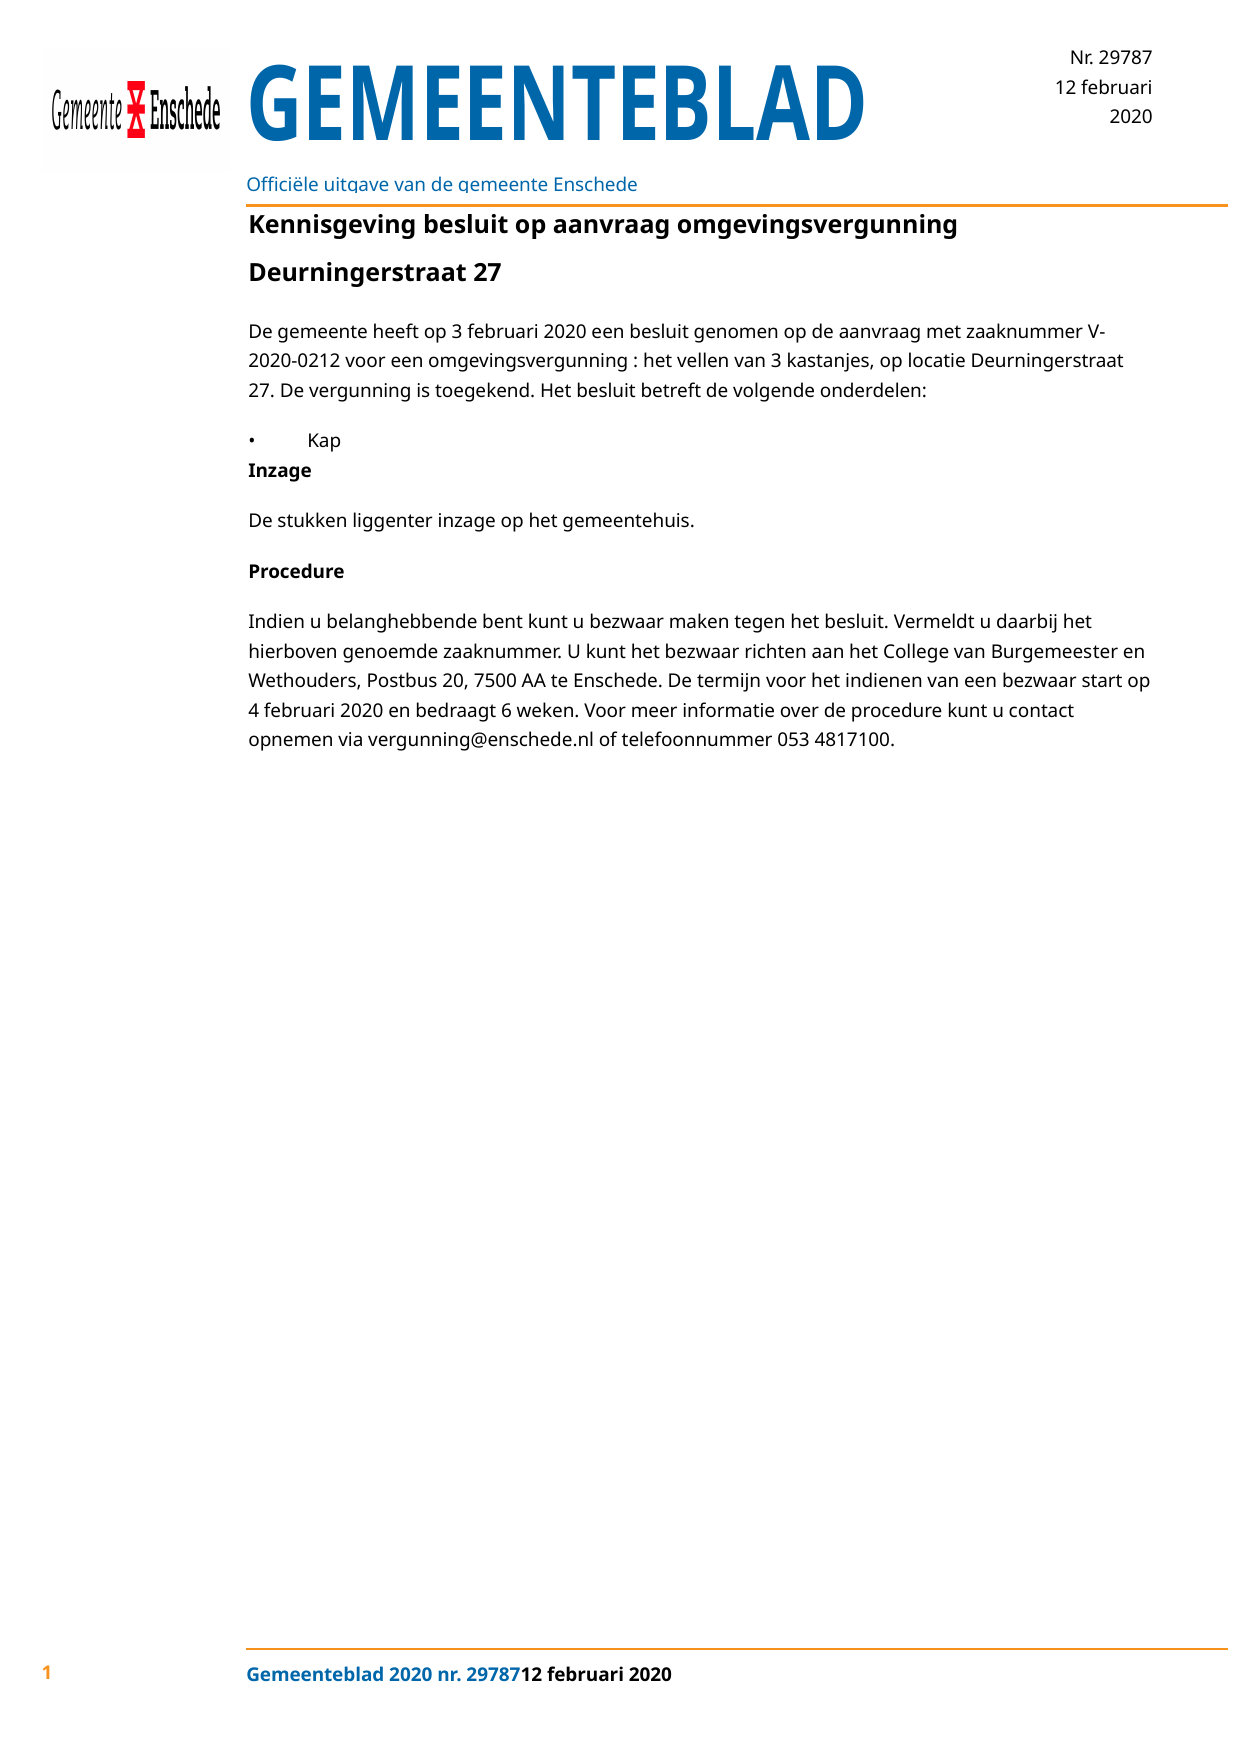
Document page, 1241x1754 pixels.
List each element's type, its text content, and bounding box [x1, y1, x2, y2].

text Kennisgeving besluit op aanvraag omgevingsvergunning Deurningerstraat 27 [248, 207, 1152, 288]
text Procedure [248, 558, 1152, 584]
text De gemeente heeft op 3 februari 2020 een besluit genomen op de aanvraag met zaaknummer V-2020-0212 voor een omgevingsvergunning : het vellen van 3 kastanjes, op locatie Deurningerstraat 27. De vergunning is toegekend. Het besluit betreft de volgende onderdelen: [248, 318, 1152, 403]
text Inzage [248, 457, 1152, 483]
picture [41, 47, 231, 172]
text Indien u belanghebbende bent kunt u bezwaar maken tegen het besluit. Vermeldt u daarbij het hierboven genoemde zaaknummer. U kunt het bezwaar richten aan het College van Burgemees­ter en Wethouders, Postbus 20, 7500 AA te Enschede. De termijn voor het indienen van een bezwaar start op 4 februari 2020 en bedraagt 6 weken. Voor meer informatie over de procedure kunt u contact opnemen via vergunning@enschede.nl of telefoonnummer 053 4817100. [248, 608, 1152, 752]
text De stukken liggenter inzage op het gemeentehuis. [248, 507, 1152, 533]
list Kap [248, 427, 1152, 453]
